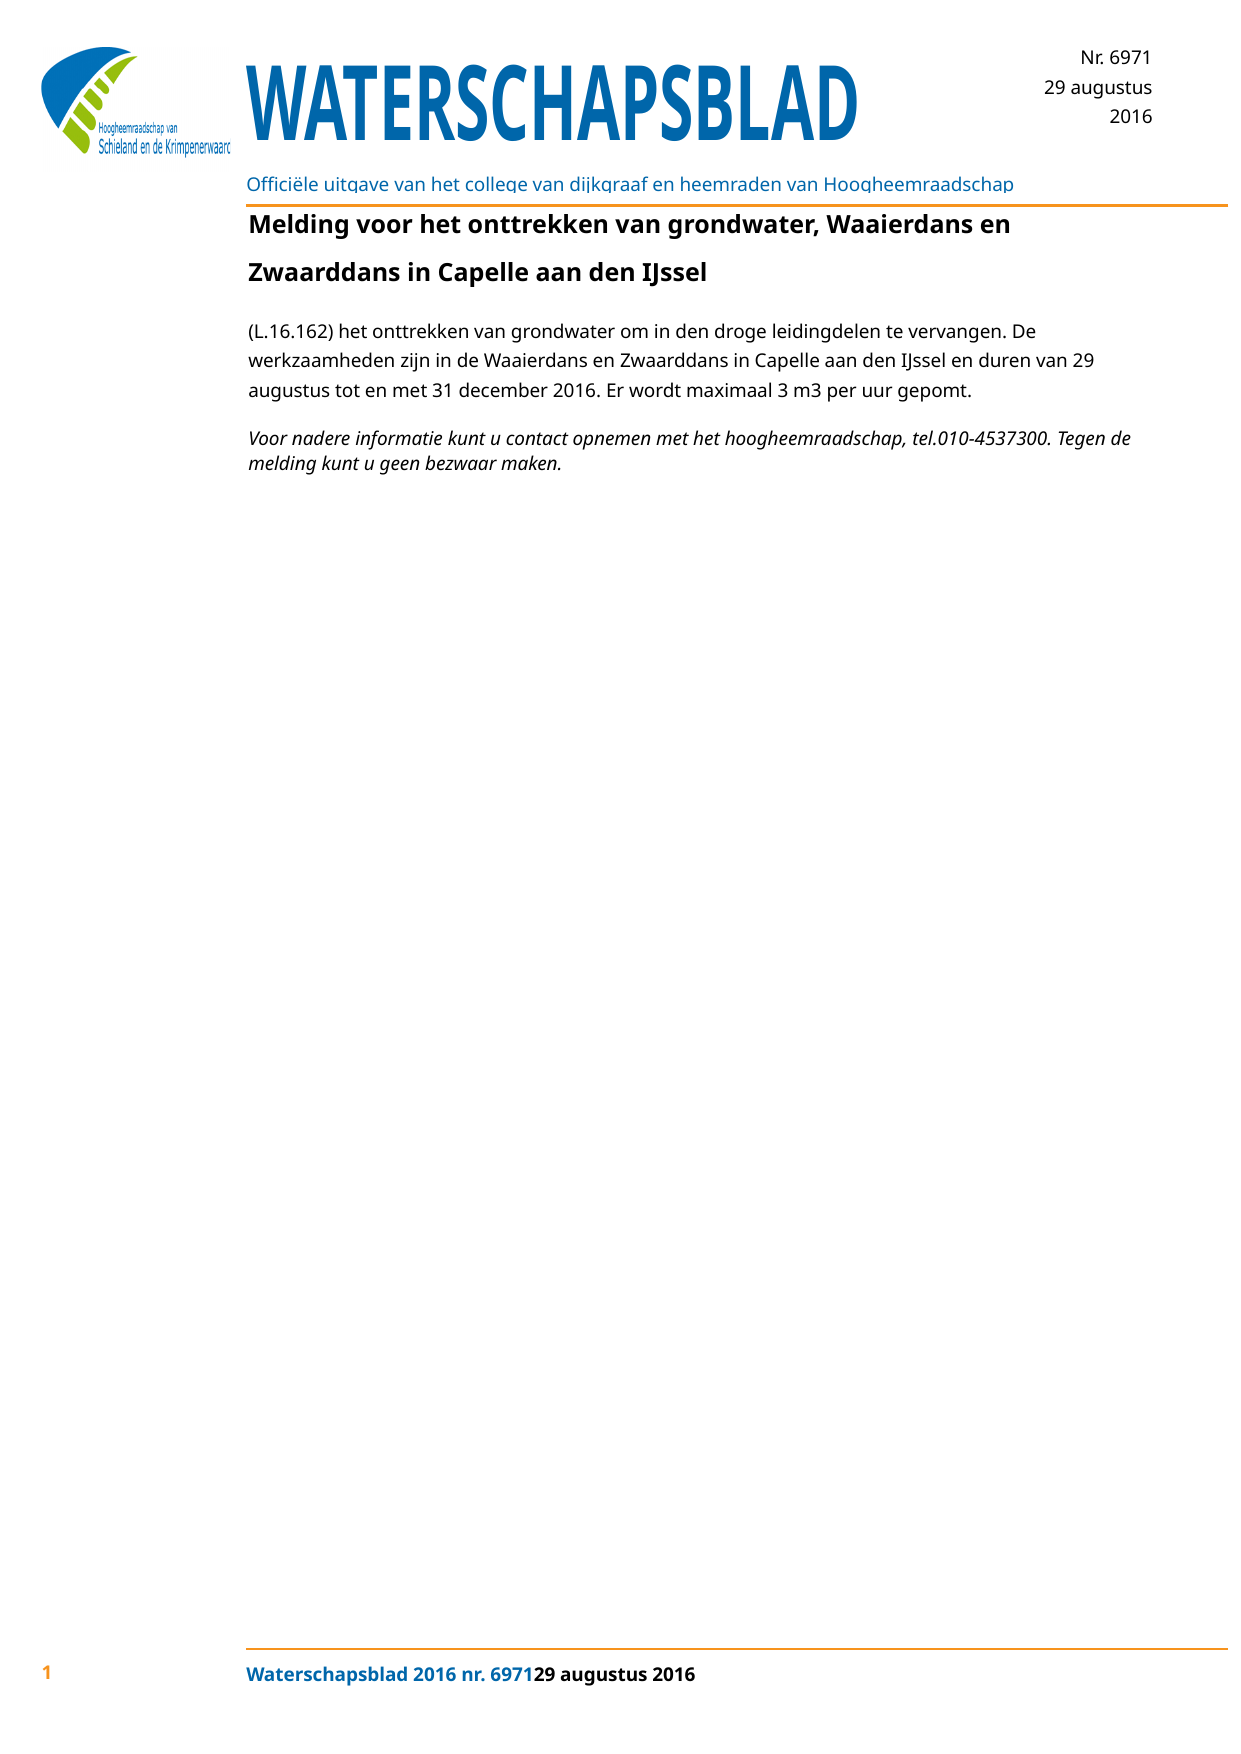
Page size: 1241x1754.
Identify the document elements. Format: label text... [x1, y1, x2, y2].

text Melding voor het onttrekken van grondwater, Waaierdans en Zwaarddans in Capelle aan den IJssel [248, 207, 1152, 288]
picture [41, 47, 231, 172]
text Voor nadere informatie kunt u contact opnemen met het hoogheemraadschap, tel.010-4537300. Tegen de melding kunt u geen bezwaar maken. [248, 425, 1152, 476]
text (L.16.162) het onttrekken van grondwater om in den droge leidingdelen te vervangen. De werkzaamheden zijn in de Waaierdans en Zwaarddans in Capelle aan den IJssel en duren van 29 augustus tot en met 31 december 2016. Er wordt maximaal 3 m3 per uur gepomt. [248, 318, 1152, 403]
